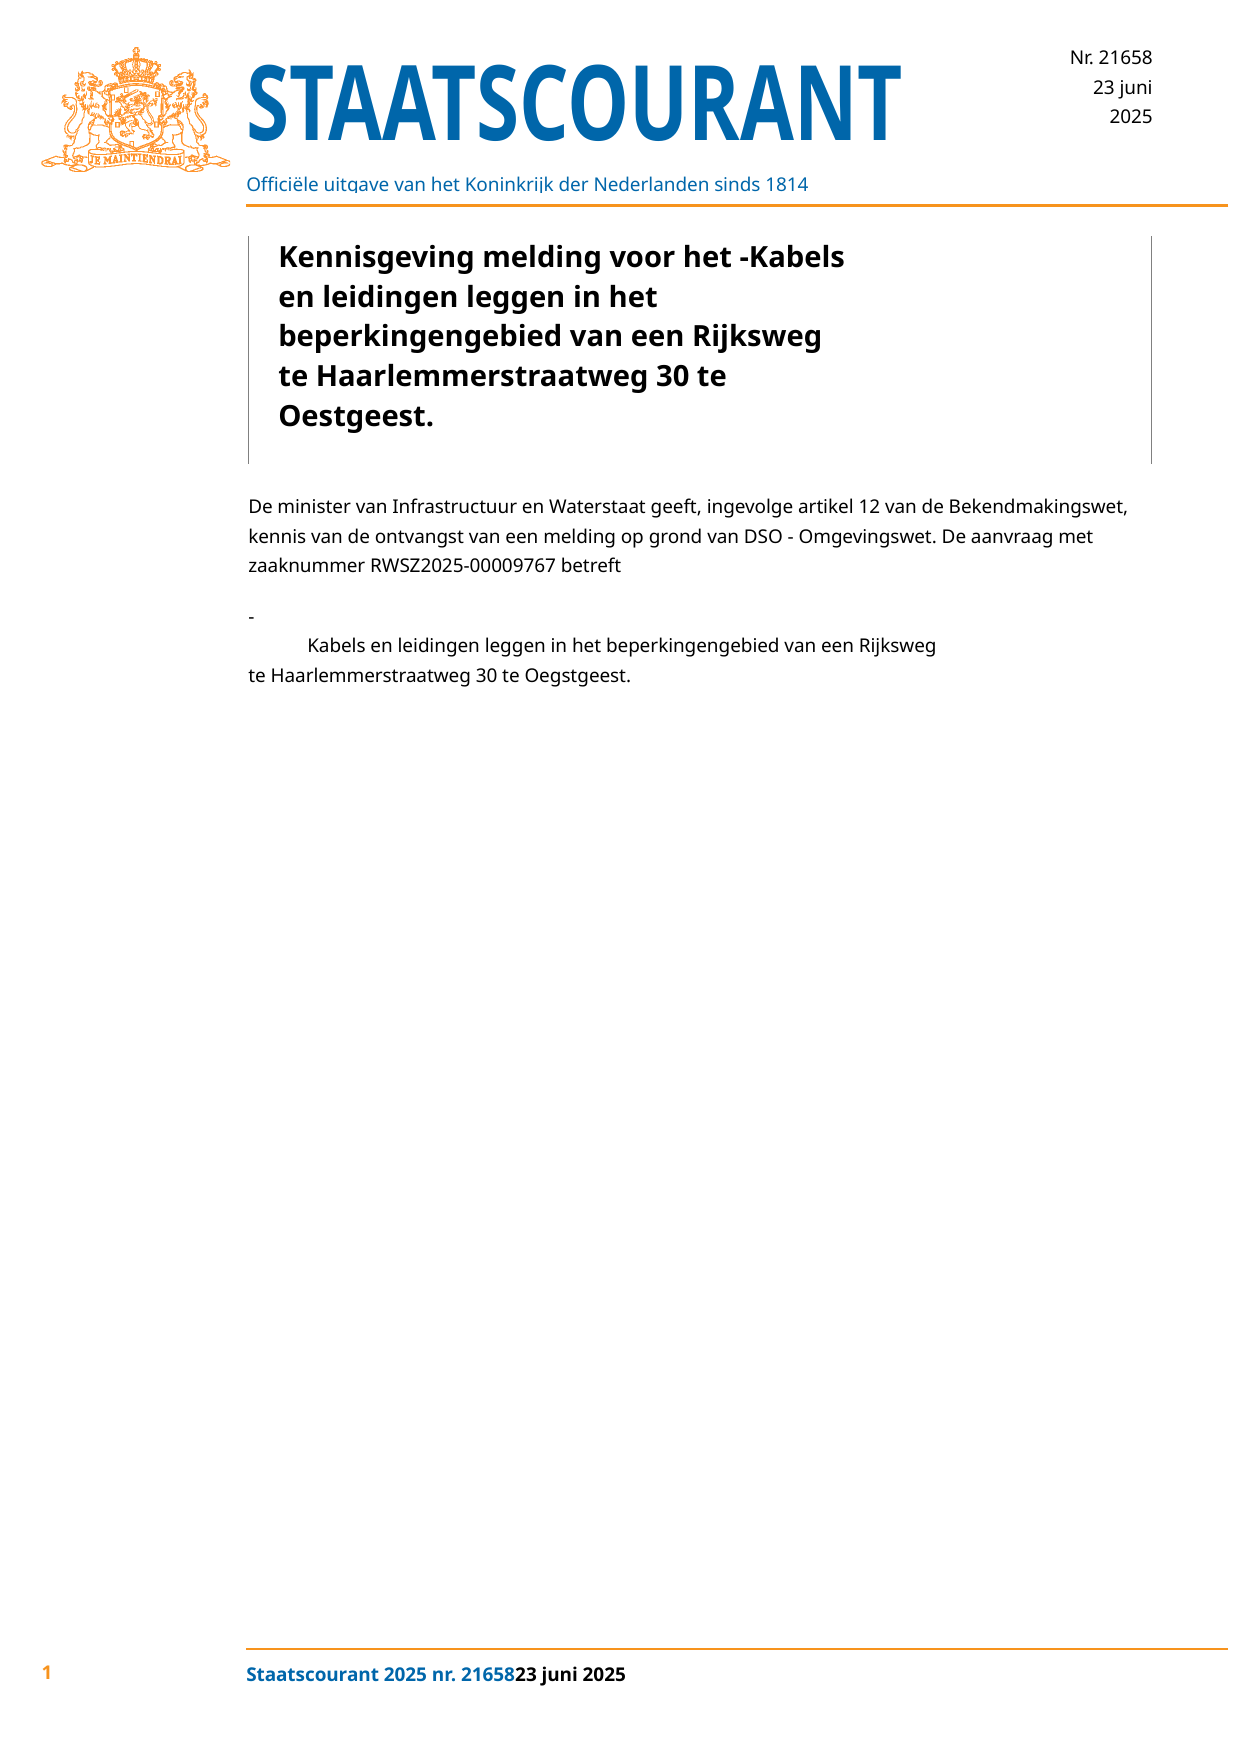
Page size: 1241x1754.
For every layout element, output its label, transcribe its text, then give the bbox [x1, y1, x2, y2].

picture [41, 47, 231, 172]
table_header [1090, 236, 1151, 413]
list Kabels en leidingen leggen in het beperkingengebied van een Rijksweg [248, 632, 1152, 658]
table_header [850, 414, 1151, 464]
text De minister van Infrastructuur en Waterstaat geeft, ingevolge artikel 12 van de Bekendmakingswet, kennis van de ontvangst van een melding op grond van DSO - Omgevingswet. De aanvraag met zaaknummer RWSZ2025-00009767 betreft [248, 493, 1152, 578]
text te Haarlemmerstraatweg 30 te Oegstgeest. [248, 662, 1152, 688]
picture [912, 236, 1090, 414]
table_header [850, 236, 912, 413]
table_header Kennisgeving melding voor het -Kabels en leidingen leggen in het beperkingengebied van een Rijksweg te Haarlemmerstraatweg 30 te Oestgeest. [249, 236, 850, 464]
